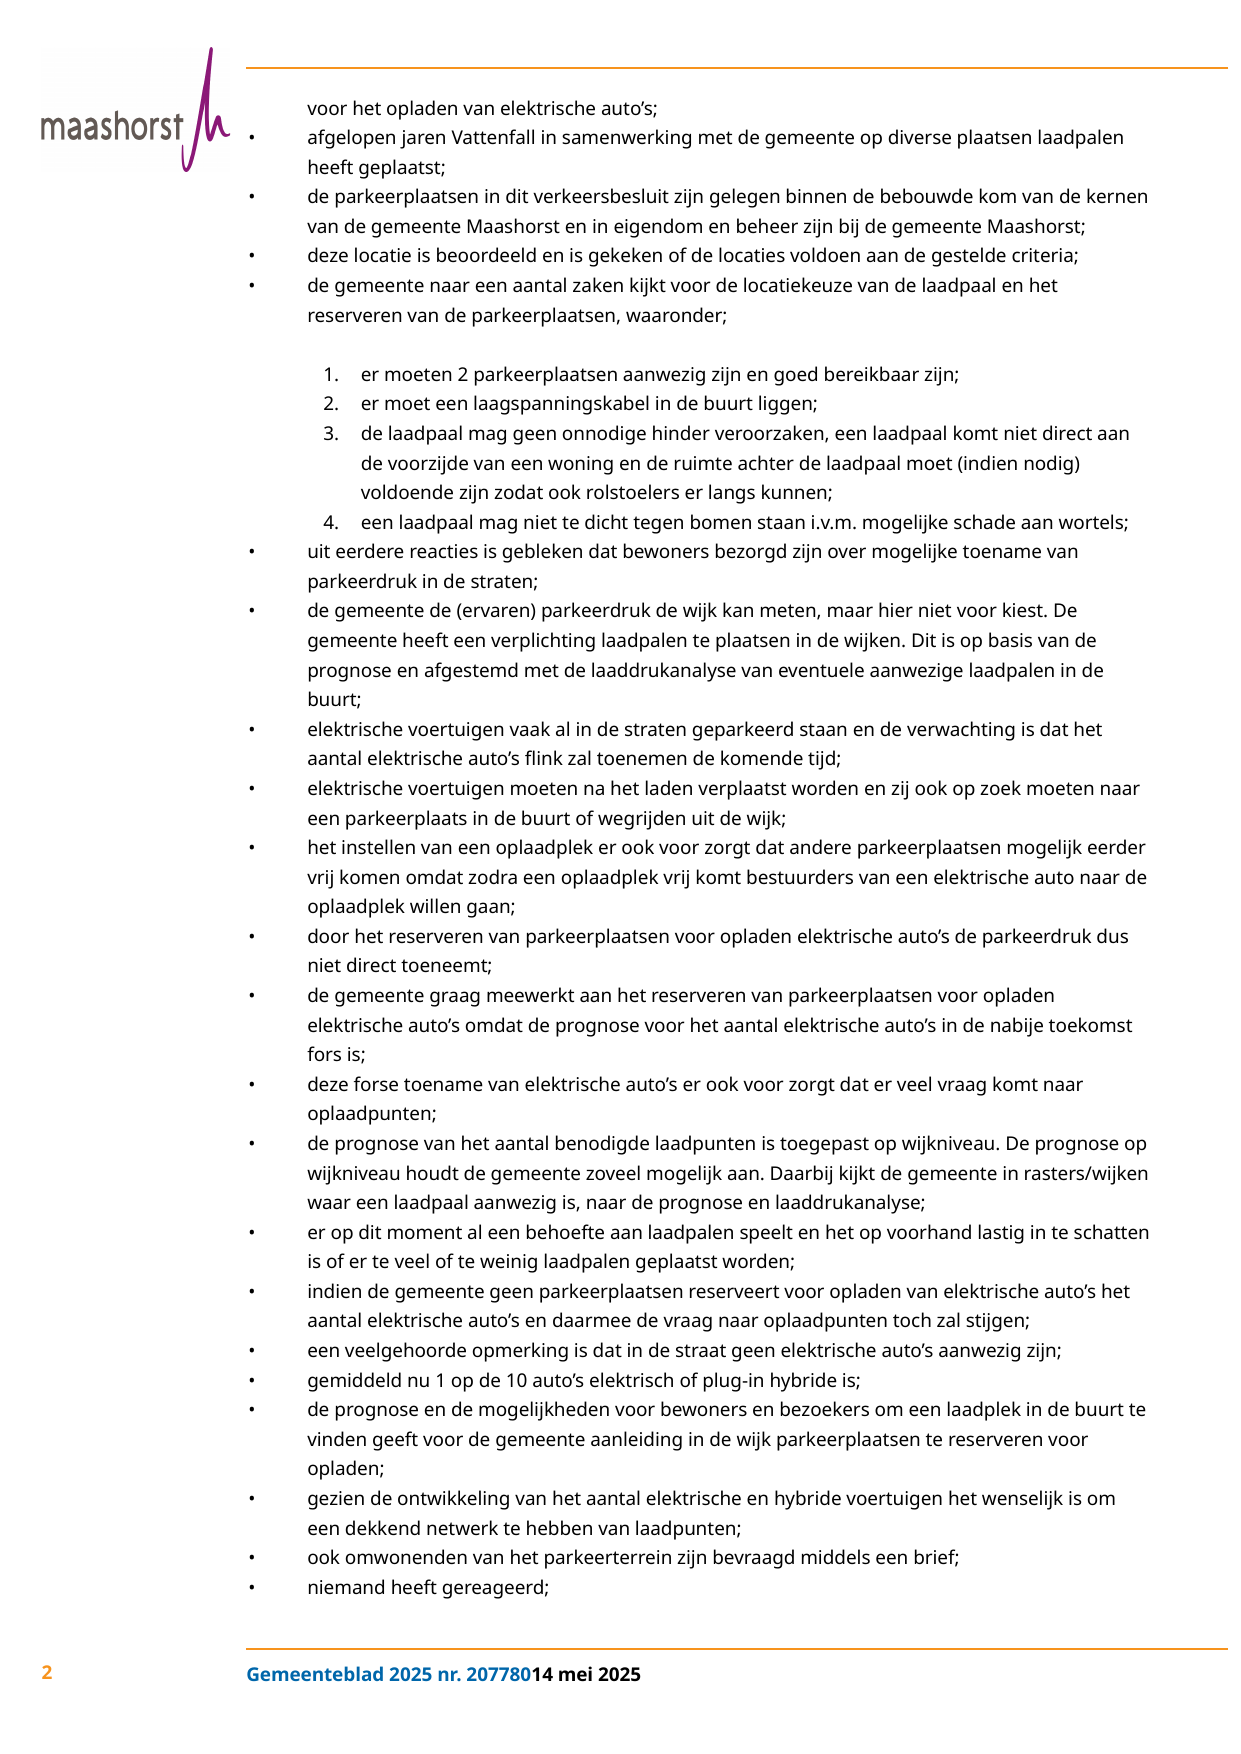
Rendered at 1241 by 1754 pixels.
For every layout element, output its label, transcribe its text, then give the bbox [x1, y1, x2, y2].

list een veelgehoorde opmerking is dat in de straat geen elektrische auto’s aanwezig zijn; [248, 1337, 1152, 1363]
list gezien de ontwikkeling van het aantal elektrische en hybride voertuigen het wenselijk is om een dekkend netwerk te hebben van laadpunten; [248, 1485, 1152, 1541]
list gemiddeld nu 1 op de 10 auto’s elektrisch of plug-in hybride is; [248, 1367, 1152, 1393]
list door het reserveren van parkeerplaatsen voor opladen elektrische auto’s de parkeerdruk dus niet direct toeneemt; [248, 923, 1152, 978]
list elektrische voertuigen moeten na het laden verplaatst worden en zij ook op zoek moeten naar een parkeerplaats in de buurt of wegrijden uit de wijk; [248, 775, 1152, 831]
list indien de gemeente geen parkeerplaatsen reserveert voor opladen van elektrische auto’s het aantal elektrische auto’s en daarmee de vraag naar oplaadpunten toch zal stijgen; [248, 1278, 1152, 1333]
list de gemeente graag meewerkt aan het reserveren van parkeerplaatsen voor opladen elektrische auto’s omdat de prognose voor het aantal elektrische auto’s in de nabije toekomst fors is; [248, 982, 1152, 1067]
list afgelopen jaren Vattenfall in samenwerking met de gemeente op diverse plaatsen laadpalen heeft geplaatst; [248, 124, 1152, 180]
list de laadpaal mag geen onnodige hinder veroorzaken, een laadpaal komt niet direct aan de voorzijde van een woning en de ruimte achter de laadpaal moet (indien nodig) voldoende zijn zodat ook rolstoelers er langs kunnen; [323, 420, 1152, 505]
list ook omwonenden van het parkeerterrein zijn bevraagd middels een brief; [248, 1544, 1152, 1570]
list de parkeerplaatsen in dit verkeersbesluit zijn gelegen binnen de bebouwde kom van de kernen van de gemeente Maashorst en in eigendom en beheer zijn bij de gemeente Maashorst; [248, 183, 1152, 239]
list deze forse toename van elektrische auto’s er ook voor zorgt dat er veel vraag komt naar oplaadpunten; [248, 1071, 1152, 1126]
picture [41, 47, 231, 172]
list er op dit moment al een behoefte aan laadpalen speelt en het op voorhand lastig in te schatten is of er te veel of te weinig laadpalen geplaatst worden; [248, 1219, 1152, 1274]
list het instellen van een oplaadplek er ook voor zorgt dat andere parkeerplaatsen mogelijk eerder vrij komen omdat zodra een oplaadplek vrij komt bestuurders van een elektrische auto naar de oplaadplek willen gaan; [248, 834, 1152, 919]
list voor het opladen van elektrische auto’s; [248, 95, 1152, 121]
list de gemeente de (ervaren) parkeerdruk de wijk kan meten, maar hier niet voor kiest. De gemeente heeft een verplichting laadpalen te plaatsen in de wijken. Dit is op basis van de prognose en afgestemd met de laaddrukanalyse van eventuele aanwezige laadpalen in de buurt; [248, 598, 1152, 712]
list de prognose van het aantal benodigde laadpunten is toegepast op wijkniveau. De prognose op wijkniveau houdt de gemeente zoveel mogelijk aan. Daarbij kijkt de gemeente in rasters/wijken waar een laadpaal aanwezig is, naar de prognose en laaddrukanalyse; [248, 1130, 1152, 1215]
list een laadpaal mag niet te dicht tegen bomen staan i.v.m. mogelijke schade aan wortels; [323, 509, 1152, 535]
list niemand heeft gereageerd; [248, 1574, 1152, 1600]
list elektrische voertuigen vaak al in de straten geparkeerd staan en de verwachting is dat het aantal elektrische auto’s flink zal toenemen de komende tijd; [248, 716, 1152, 771]
list er moet een laagspanningskabel in de buurt liggen; [323, 391, 1152, 416]
list de gemeente naar een aantal zaken kijkt voor de locatiekeuze van de laadpaal en het reserveren van de parkeerplaatsen, waaronder; [248, 272, 1152, 328]
list de prognose en de mogelijkheden voor bewoners en bezoekers om een laadplek in de buurt te vinden geeft voor de gemeente aanleiding in de wijk parkeerplaatsen te reserveren voor opladen; [248, 1396, 1152, 1481]
list uit eerdere reacties is gebleken dat bewoners bezorgd zijn over mogelijke toename van parkeerdruk in de straten; [248, 538, 1152, 594]
list er moeten 2 parkeerplaatsen aanwezig zijn en goed bereikbaar zijn; [323, 361, 1152, 387]
list deze locatie is beoordeeld en is gekeken of de locaties voldoen aan de gestelde criteria; [248, 243, 1152, 268]
